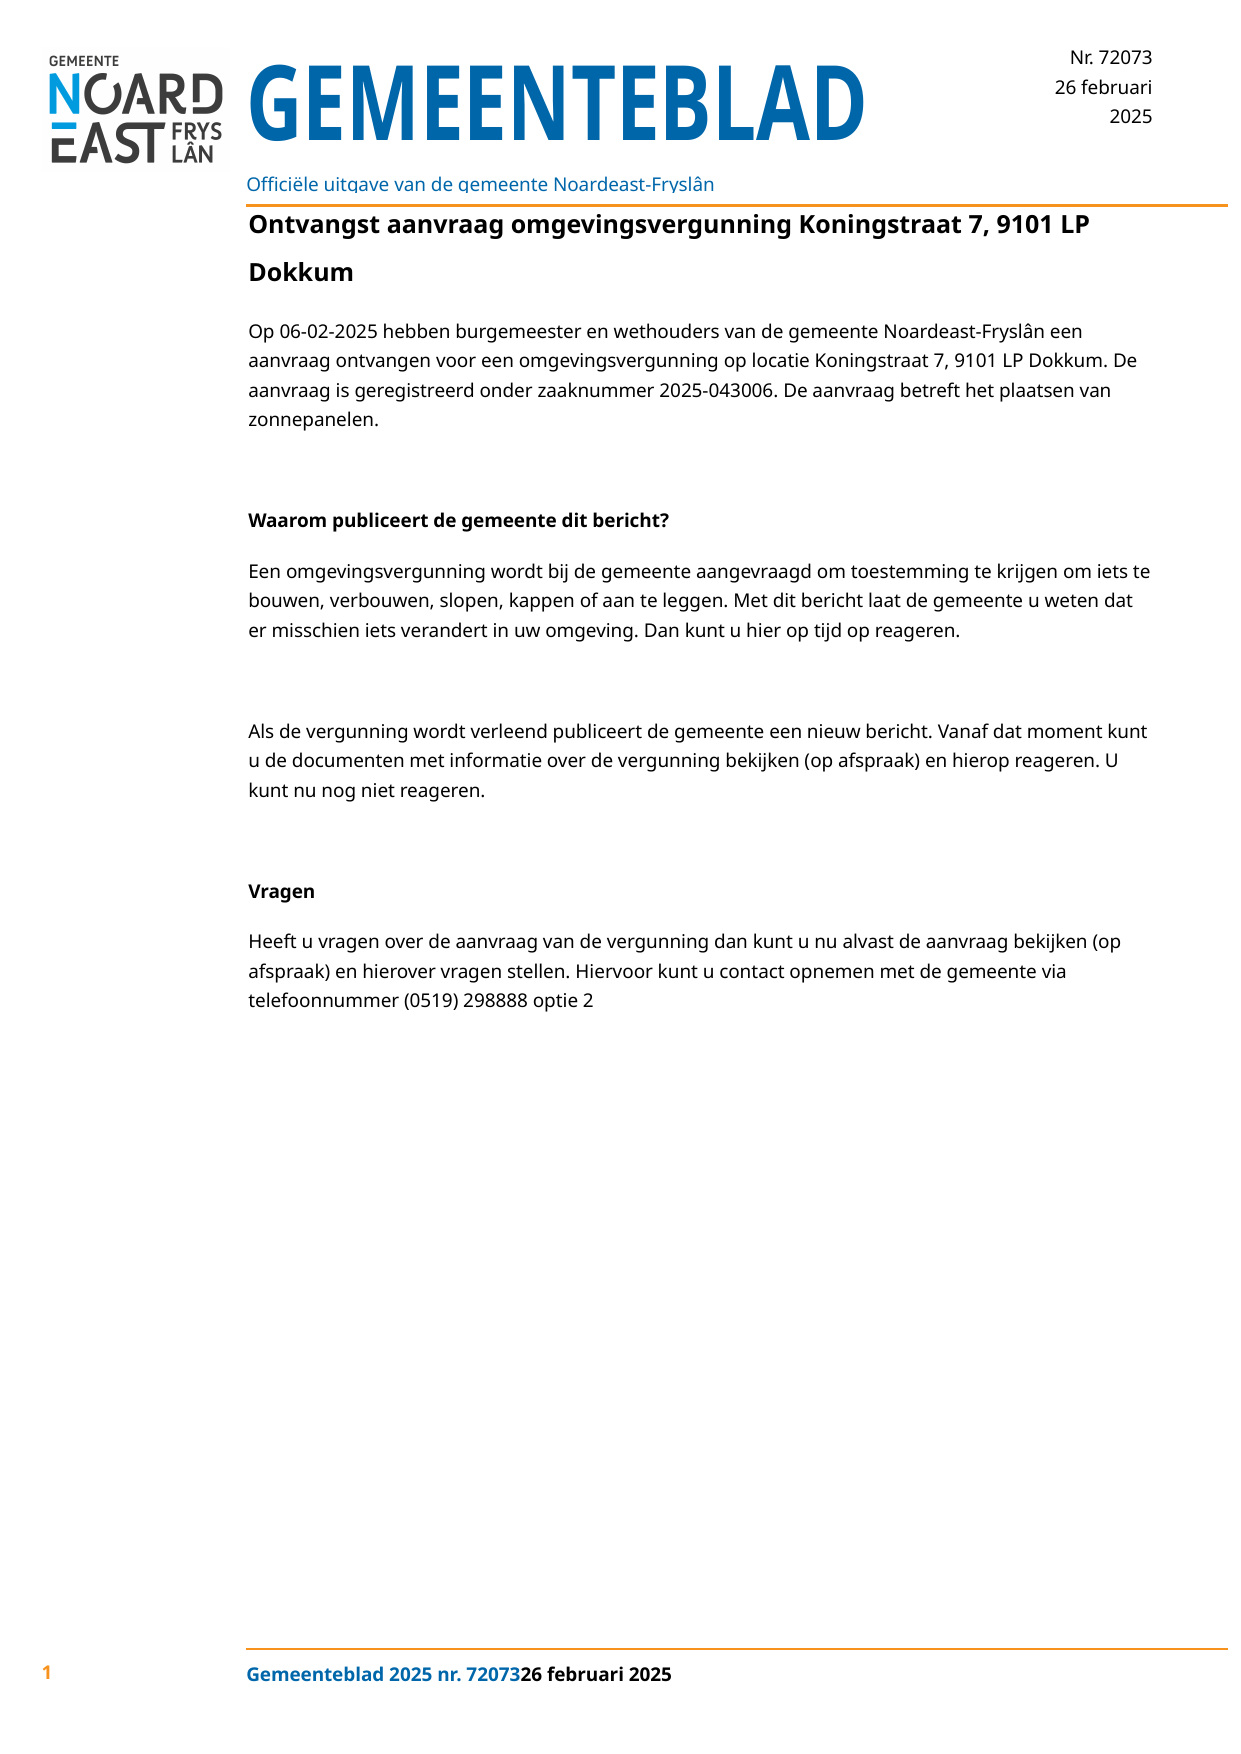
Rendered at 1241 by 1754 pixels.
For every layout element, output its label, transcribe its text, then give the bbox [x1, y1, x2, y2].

text Heeft u vragen over de aanvraag van de vergunning dan kunt u nu alvast de aanvraag bekijken (op afspraak) en hierover vragen stellen. Hiervoor kunt u contact opnemen met de gemeente via telefoonnummer (0519) 298888 optie 2 [248, 928, 1152, 1013]
text Op 06-02-2025 hebben burgemeester en wethouders van de gemeente Noardeast-Fryslân een aanvraag ontvangen voor een omgevingsvergunning op locatie Koningstraat 7, 9101 LP Dokkum. De aanvraag is geregistreerd onder zaaknummer 2025-043006. De aanvraag betreft het plaatsen van zonnepanelen. [248, 318, 1152, 432]
text Waarom publiceert de gemeente dit bericht? [248, 507, 1152, 533]
picture [41, 47, 231, 172]
text Als de vergunning wordt verleend publiceert de gemeente een nieuw bericht. Vanaf dat moment kunt u de documenten met informatie over de vergunning bekijken (op afspraak) en hierop reageren. U kunt nu nog niet reageren. [248, 718, 1152, 803]
text Een omgevingsvergunning wordt bij de gemeente aangevraagd om toestemming te krijgen om iets te bouwen, verbouwen, slopen, kappen of aan te leggen. Met dit bericht laat de gemeente u weten dat er misschien iets verandert in uw omgeving. Dan kunt u hier op tijd op reageren. [248, 558, 1152, 643]
text Ontvangst aanvraag omgevingsvergunning Koningstraat 7, 9101 LP Dokkum [248, 207, 1152, 288]
text Vragen [248, 878, 1152, 904]
